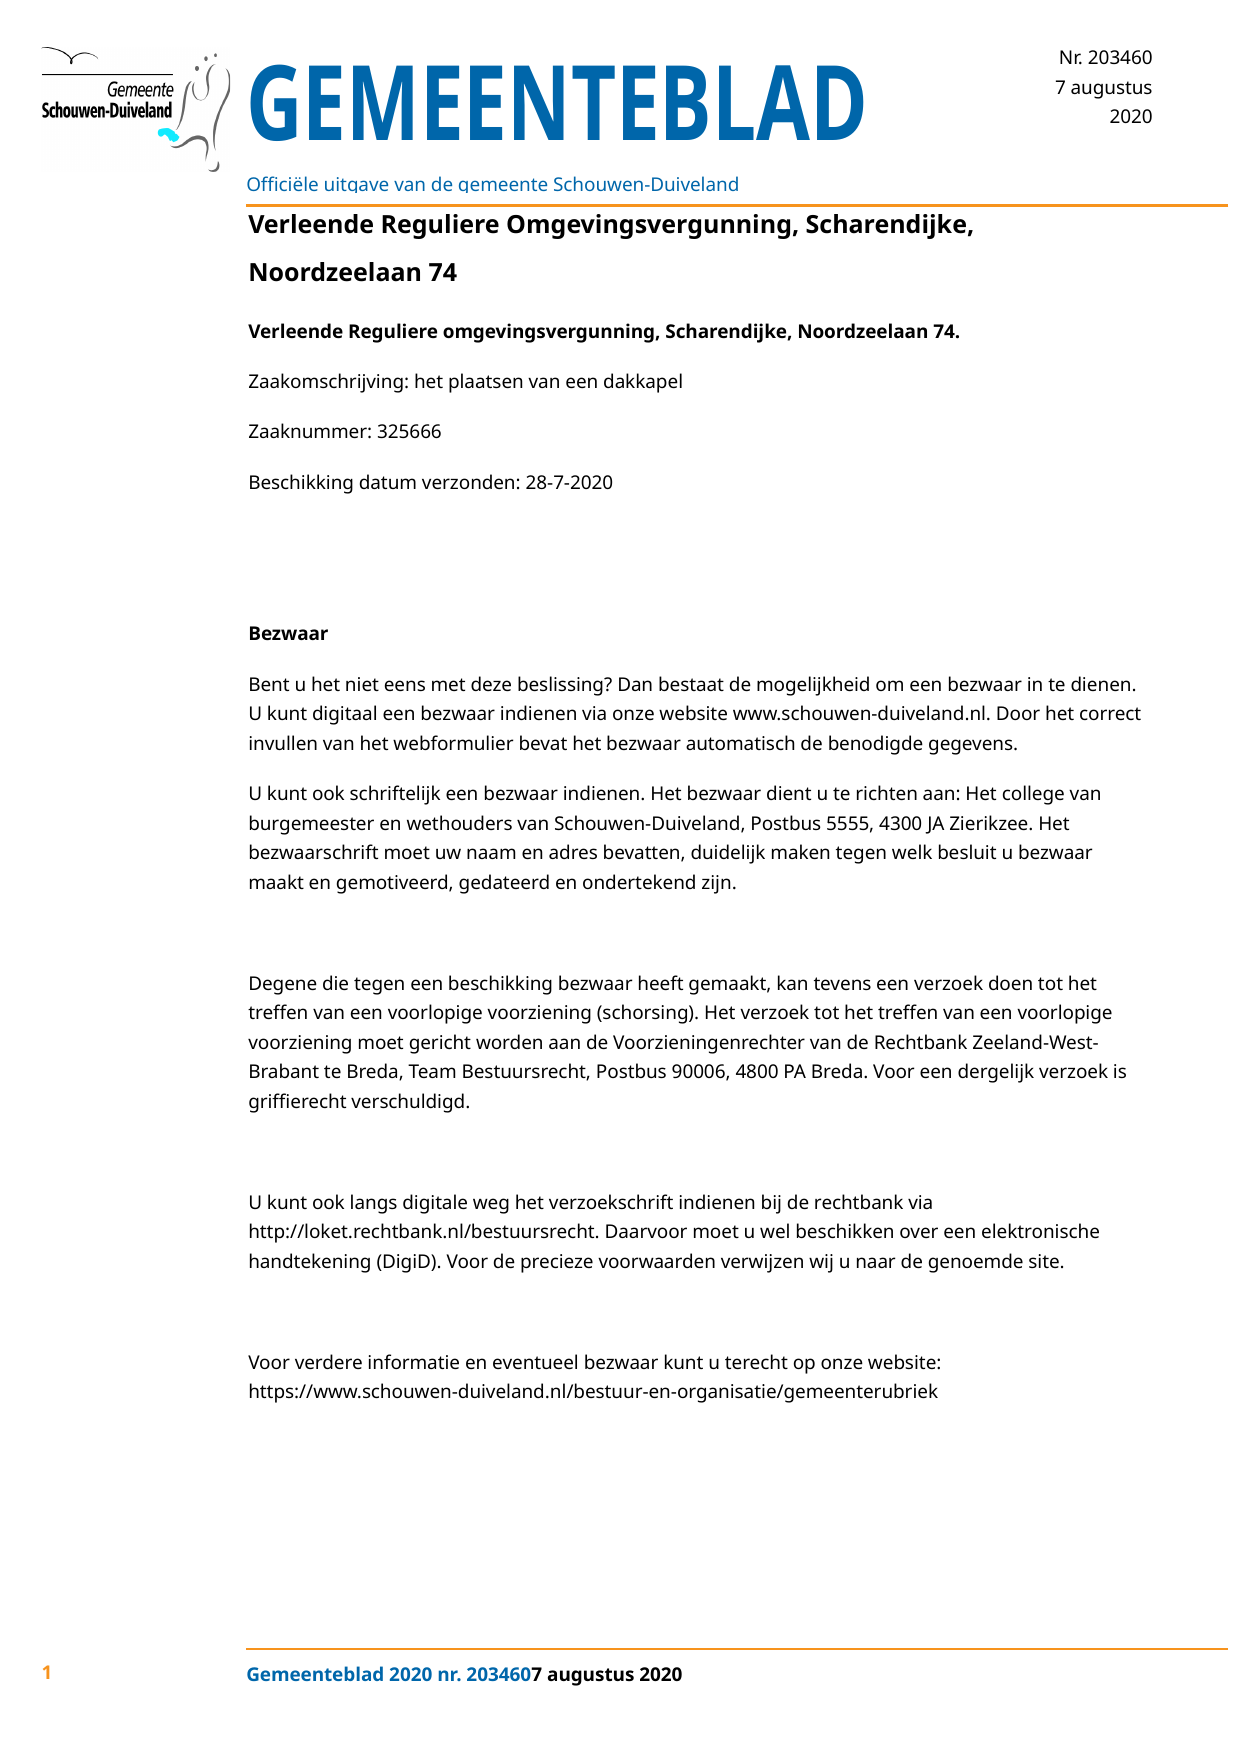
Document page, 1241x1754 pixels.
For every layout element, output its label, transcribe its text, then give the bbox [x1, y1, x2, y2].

text Bent u het niet eens met deze beslissing? Dan bestaat de mogelijkheid om een bezwaar in te dienen. U kunt digitaal een bezwaar indienen via onze website www.schouwen-duiveland.nl. Door het correct invullen van het webformulier bevat het bezwaar automatisch de benodigde gegevens. [248, 671, 1152, 756]
picture [41, 47, 231, 172]
text U kunt ook schriftelijk een bezwaar indienen. Het bezwaar dient u te richten aan: Het college van burgemeester en wethouders van Schouwen-Duiveland, Postbus 5555, 4300 JA Zierikzee. Het bezwaarschrift moet uw naam en adres bevatten, duidelijk maken tegen welk besluit u bezwaar maakt en gemotiveerd, gedateerd en ondertekend zijn. [248, 780, 1152, 895]
text Zaaknummer: 325666 [248, 419, 1152, 444]
text Degene die tegen een beschikking bezwaar heeft gemaakt, kan tevens een verzoek doen tot het treffen van een voorlopige voorziening (schorsing). Het verzoek tot het treffen van een voorlopige voorziening moet gericht worden aan de Voorzieningenrechter van de Rechtbank Zeeland-West-Brabant te Breda, Team Bestuursrecht, Postbus 90006, 4800 PA Breda. Voor een dergelijk verzoek is griffierecht verschuldigd. [248, 970, 1152, 1114]
text Beschikking datum verzonden: 28-7-2020 [248, 469, 1152, 495]
text Verleende Reguliere Omgevingsvergunning, Scharendijke, Noordzeelaan 74 [248, 207, 1152, 288]
text U kunt ook langs digitale weg het verzoekschrift indienen bij de rechtbank via http://loket.rechtbank.nl/bestuursrecht. Daarvoor moet u wel beschikken over een elektronische handtekening (DigiD). Voor de precieze voorwaarden verwijzen wij u naar de genoemde site. [248, 1189, 1152, 1274]
text Bezwaar [248, 620, 1152, 646]
text Voor verdere informatie en eventueel bezwaar kunt u terecht op onze website: https://www.schouwen-duiveland.nl/bestuur-en-organisatie/gemeenterubriek [248, 1349, 1152, 1404]
text Zaakomschrijving: het plaatsen van een dakkapel [248, 368, 1152, 394]
text Verleende Reguliere omgevingsvergunning, Scharendijke, Noordzeelaan 74. [248, 318, 1152, 344]
